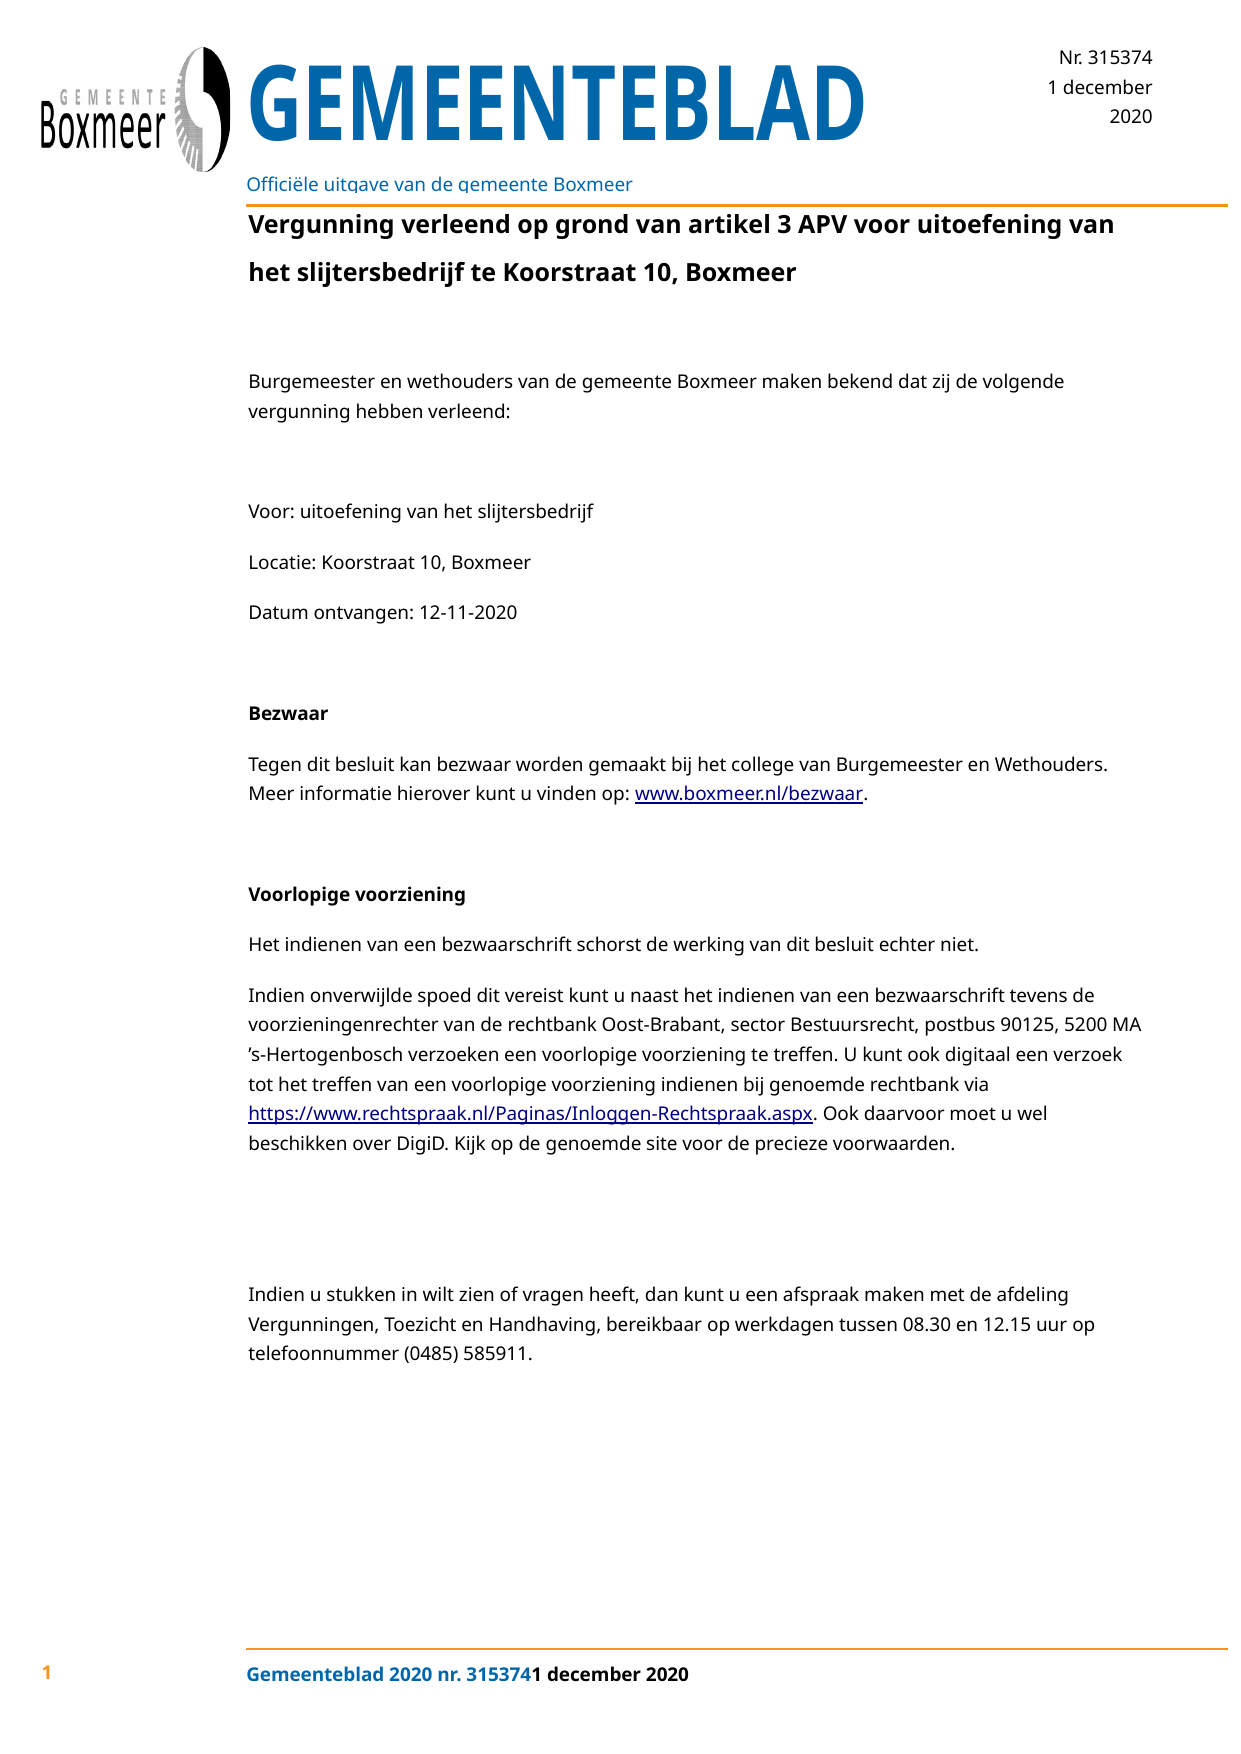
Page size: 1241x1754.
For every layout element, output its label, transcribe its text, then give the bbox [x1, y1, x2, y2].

text Het indienen van een bezwaarschrift schorst de werking van dit besluit echter niet. [248, 932, 1152, 957]
text Indien onverwijlde spoed dit vereist kunt u naast het indienen van een bezwaarschrift tevens de voorzieningenrechter van de rechtbank Oost-Brabant, sector Bestuursrecht, postbus 90125, 5200 MA ’s-Hertogenbosch verzoeken een voorlopige voorziening te treffen. U kunt ook digitaal een verzoek tot het treffen van een voorlopige voorziening indienen bij genoemde rechtbank via https://www.rechtspraak.nl/Paginas/Inloggen-Rechtspraak.aspx. Ook daarvoor moet u wel beschikken over DigiD. Kijk op de genoemde site voor de precieze voorwaarden. [248, 982, 1152, 1156]
text Indien u stukken in wilt zien of vragen heeft, dan kunt u een afspraak maken met de afdeling Vergunningen, Toezicht en Handhaving, bereikbaar op werkdagen tussen 08.30 en 12.15 uur op telefoonnummer (0485) 585911. [248, 1281, 1152, 1366]
text Burgemeester en wethouders van de gemeente Boxmeer maken bekend dat zij de volgende vergunning hebben verleend: [248, 368, 1152, 424]
text Tegen dit besluit kan bezwaar worden gemaakt bij het college van Burgemeester en Wethouders. Meer informatie hierover kunt u vinden op: www.boxmeer.nl/bezwaar. [248, 751, 1152, 806]
text Voorlopige voorziening [248, 881, 1152, 907]
text Bezwaar [248, 700, 1152, 726]
picture [41, 47, 231, 172]
text Vergunning verleend op grond van artikel 3 APV voor uitoefening van het slijtersbedrijf te Koorstraat 10, Boxmeer [248, 207, 1152, 288]
text Locatie: Koorstraat 10, Boxmeer [248, 549, 1152, 575]
text Voor: uitoefening van het slijtersbedrijf [248, 499, 1152, 524]
text Datum ontvangen: 12-11-2020 [248, 599, 1152, 625]
